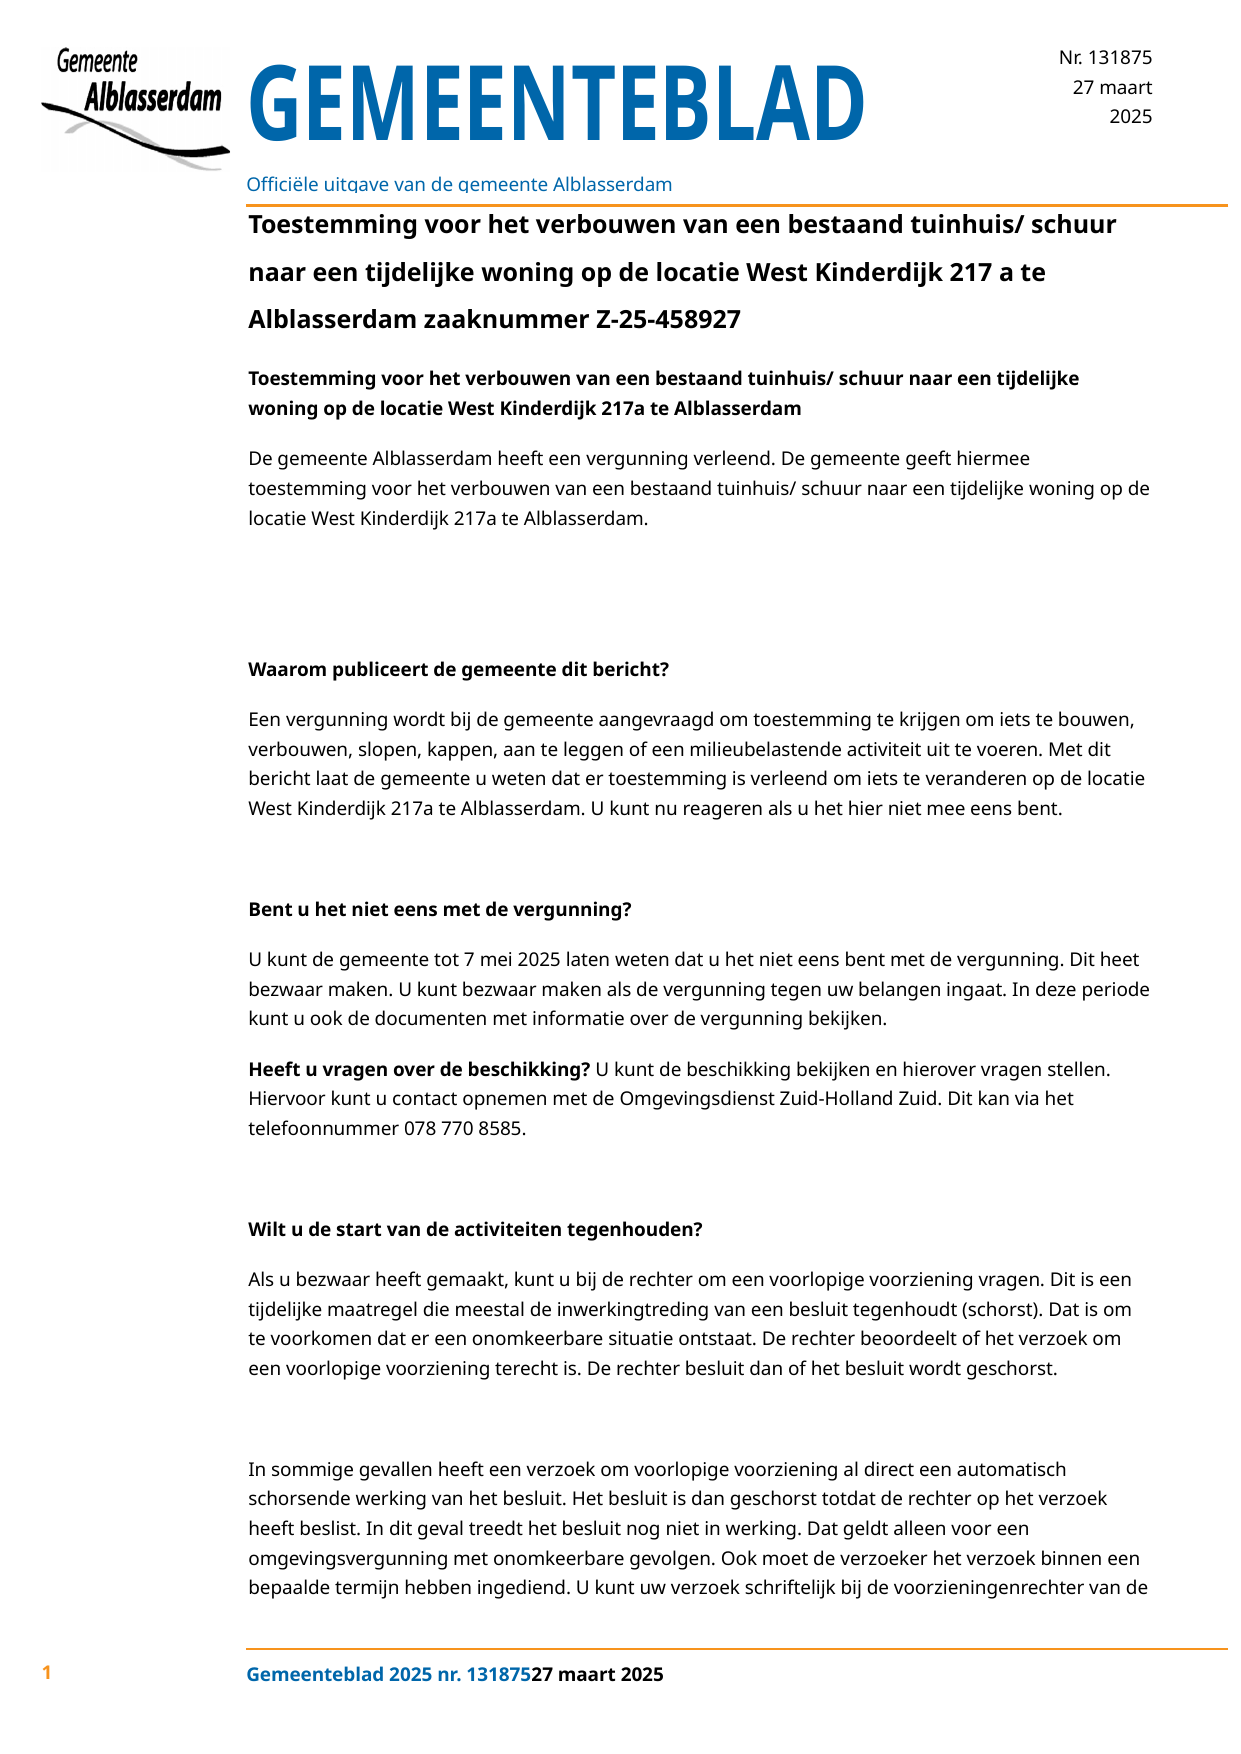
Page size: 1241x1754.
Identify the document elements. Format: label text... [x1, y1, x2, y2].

text Toestemming voor het verbouwen van een bestaand tuinhuis/ schuur naar een tijdelijke woning op de locatie West Kinderdijk 217a te Alblasserdam [248, 366, 1152, 421]
picture [41, 47, 231, 172]
text Heeft u vragen over de beschikking? U kunt de beschikking bekijken en hierover vragen stellen. Hiervoor kunt u contact opnemen met de Omgevingsdienst Zuid-Holland Zuid. Dit kan via het telefoonnummer 078 770 8585. [248, 1056, 1152, 1141]
text De gemeente Alblasserdam heeft een vergunning verleend. De gemeente geeft hiermee toestemming voor het verbouwen van een bestaand tuinhuis/ schuur naar een tijdelijke woning op de locatie West Kinderdijk 217a te Alblasserdam. [248, 446, 1152, 530]
text U kunt de gemeente tot 7 mei 2025 laten weten dat u het niet eens bent met de vergunning. Dit heet bezwaar maken. U kunt bezwaar maken als de vergunning tegen uw belangen ingaat. In deze periode kunt u ook de documenten met informatie over de vergunning bekijken. [248, 946, 1152, 1031]
text Als u bezwaar heeft gemaakt, kunt u bij de rechter om een voorlopige voorziening vragen. Dit is een tijdelijke maatregel die meestal de inwerkingtreding van een besluit tegenhoudt (schorst). Dat is om te voorkomen dat er een onomkeerbare situatie ontstaat. De rechter beoordeelt of het verzoek om een voorlopige voorziening terecht is. De rechter besluit dan of het besluit wordt geschorst. [248, 1266, 1152, 1381]
text Bent u het niet eens met de vergunning? [248, 896, 1152, 922]
text Toestemming voor het verbouwen van een bestaand tuinhuis/ schuur naar een tijdelijke woning op de locatie West Kinderdijk 217 a te Alblasserdam zaaknummer Z-25-458927 [248, 207, 1152, 336]
text Wilt u de start van de activiteiten tegenhouden? [248, 1216, 1152, 1242]
text In sommige gevallen heeft een verzoek om voorlopige voorziening al direct een automatisch schorsende werking van het besluit. Het besluit is dan geschorst totdat de rechter op het verzoek heeft beslist. In dit geval treedt het besluit nog niet in werking. Dat geldt alleen voor een omgevingsvergunning met onomkeerbare gevolgen. Ook moet de verzoeker het verzoek binnen een bepaalde termijn hebben ingediend. U kunt uw verzoek schriftelijk bij de voorzieningenrechter van de [248, 1456, 1152, 1600]
text Een vergunning wordt bij de gemeente aangevraagd om toestemming te krijgen om iets te bouwen, verbouwen, slopen, kappen, aan te leggen of een milieubelastende activiteit uit te voeren. Met dit bericht laat de gemeente u weten dat er toestemming is verleend om iets te veranderen op de locatie West Kinderdijk 217a te Alblasserdam. U kunt nu reageren als u het hier niet mee eens bent. [248, 706, 1152, 821]
text Waarom publiceert de gemeente dit bericht? [248, 656, 1152, 682]
